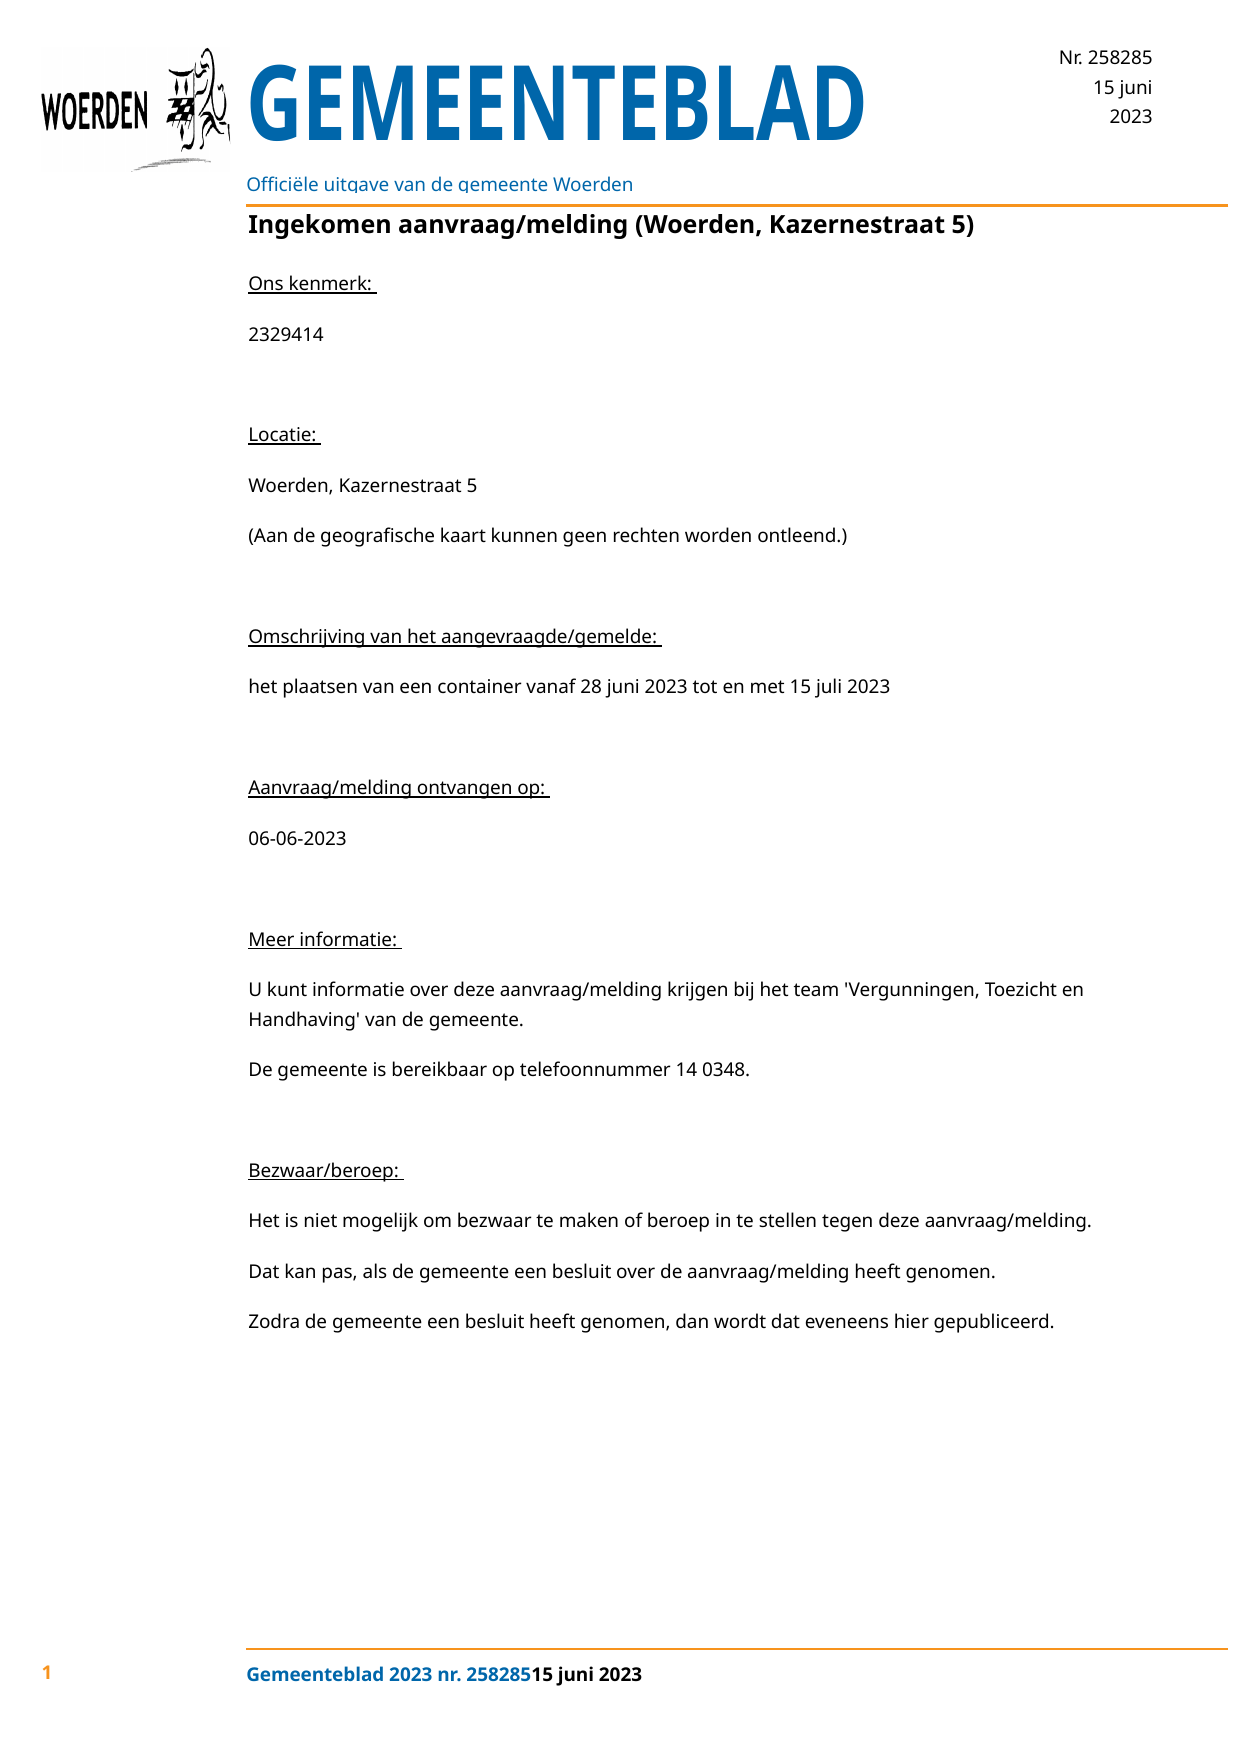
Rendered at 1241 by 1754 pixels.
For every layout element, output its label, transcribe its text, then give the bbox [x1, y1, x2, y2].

text Dat kan pas, als de gemeente een besluit over de aanvraag/melding heeft genomen. [248, 1258, 1152, 1283]
text 2329414 [248, 321, 1152, 346]
text Locatie: [248, 422, 1152, 447]
text Ingekomen aanvraag/melding (Woerden, Kazernestraat 5) [248, 207, 1152, 241]
text (Aan de geografische kaart kunnen geen rechten worden ontleend.) [248, 522, 1152, 548]
text De gemeente is bereikbaar op telefoonnummer 14 0348. [248, 1056, 1152, 1082]
text het plaatsen van een container vanaf 28 juni 2023 tot en met 15 juli 2023 [248, 674, 1152, 699]
text Het is niet mogelijk om bezwaar te maken of beroep in te stellen tegen deze aanvraag/melding. [248, 1207, 1152, 1233]
text 06-06-2023 [248, 825, 1152, 851]
text U kunt informatie over deze aanvraag/melding krijgen bij het team 'Vergunningen, Toezicht en Handhaving' van de gemeente. [248, 976, 1152, 1031]
text Woerden, Kazernestraat 5 [248, 472, 1152, 498]
text Omschrijving van het aangevraagde/gemelde: [248, 623, 1152, 649]
text Bezwaar/beroep: [248, 1157, 1152, 1183]
text Aanvraag/melding ontvangen op: [248, 774, 1152, 800]
text Meer informatie: [248, 926, 1152, 951]
text Zodra de gemeente een besluit heeft genomen, dan wordt dat eveneens hier gepubliceerd. [248, 1308, 1152, 1334]
text Ons kenmerk: [248, 270, 1152, 296]
picture [41, 47, 231, 172]
